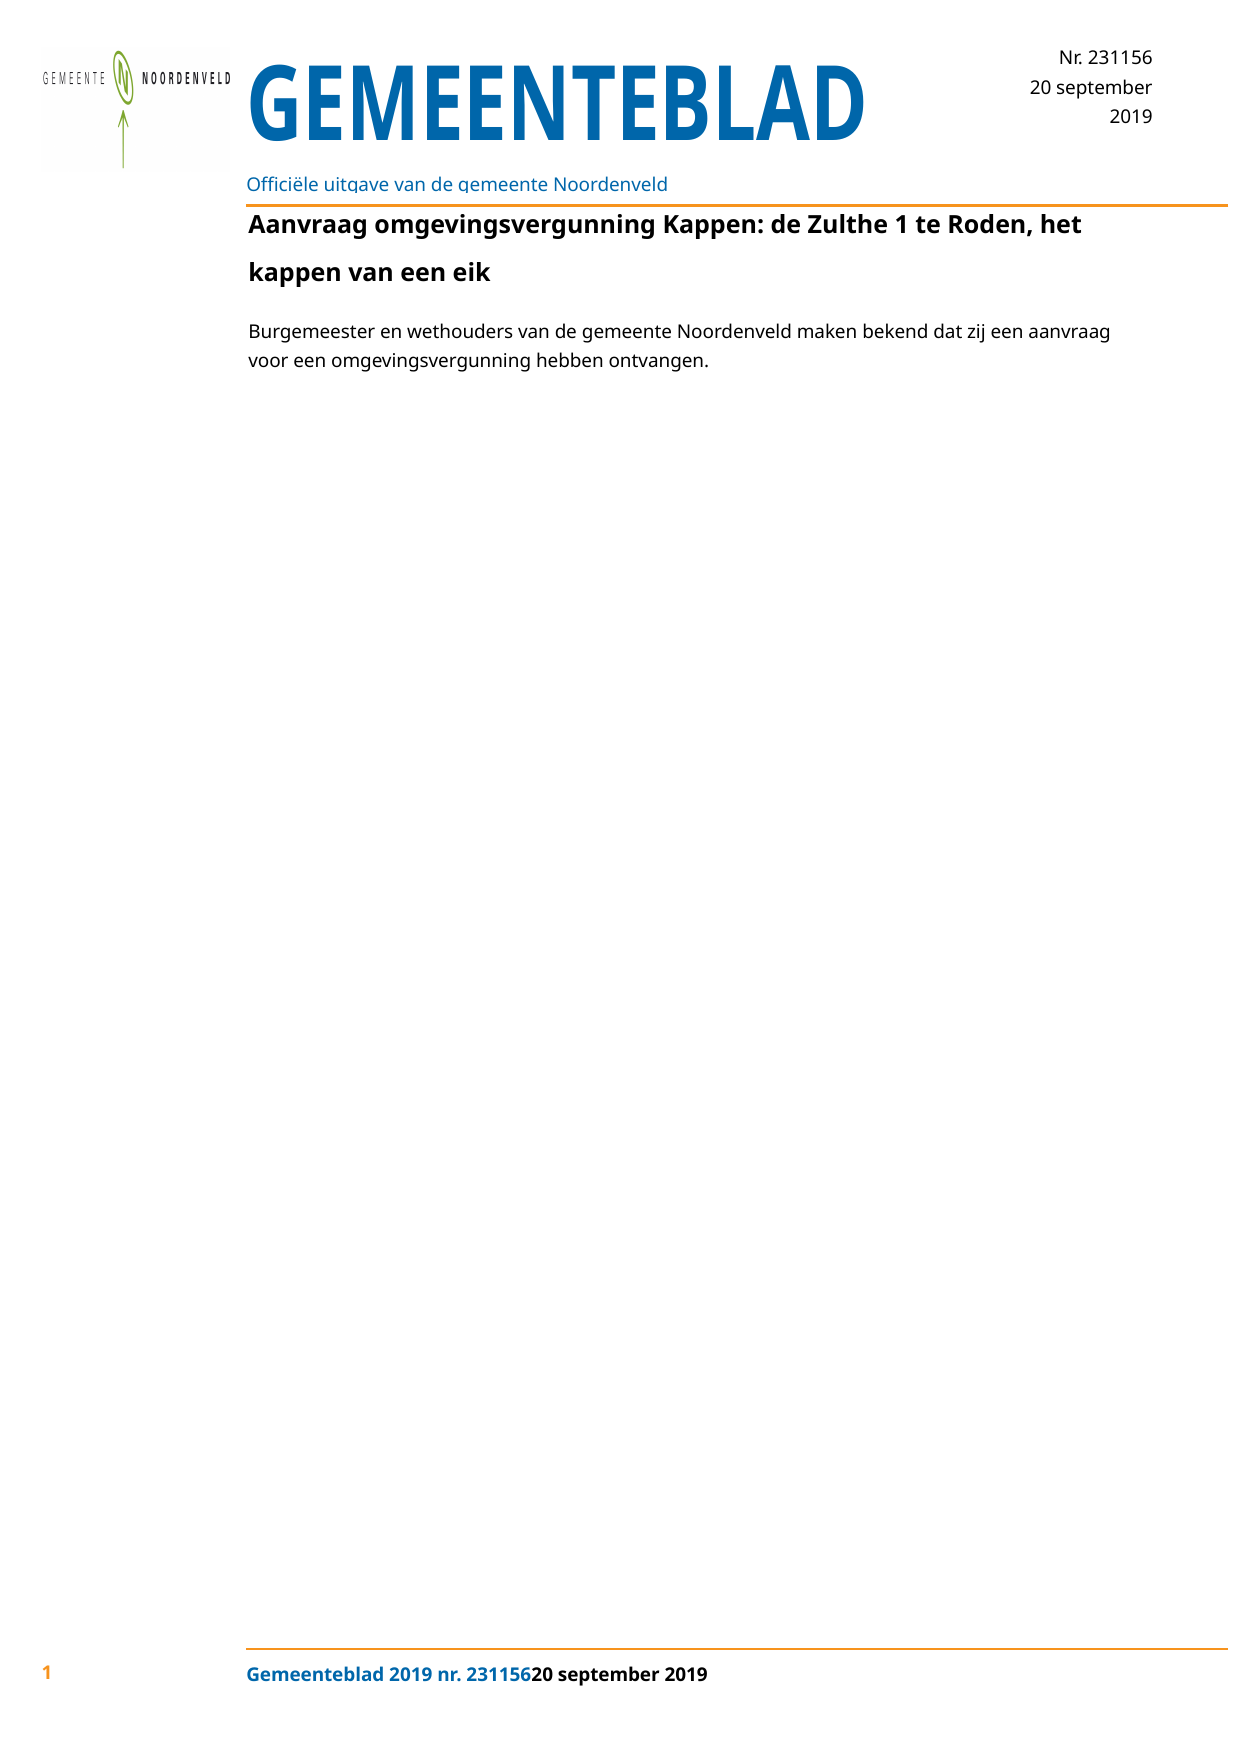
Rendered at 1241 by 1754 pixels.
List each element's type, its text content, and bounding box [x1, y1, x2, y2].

text Aanvraag omgevingsvergunning Kappen: de Zulthe 1 te Roden, het kappen van een eik [248, 207, 1152, 288]
picture [41, 47, 231, 172]
text Burgemeester en wethouders van de gemeente Noordenveld maken bekend dat zij een aanvraag voor een omgevingsvergunning hebben ontvangen. [248, 318, 1152, 373]
